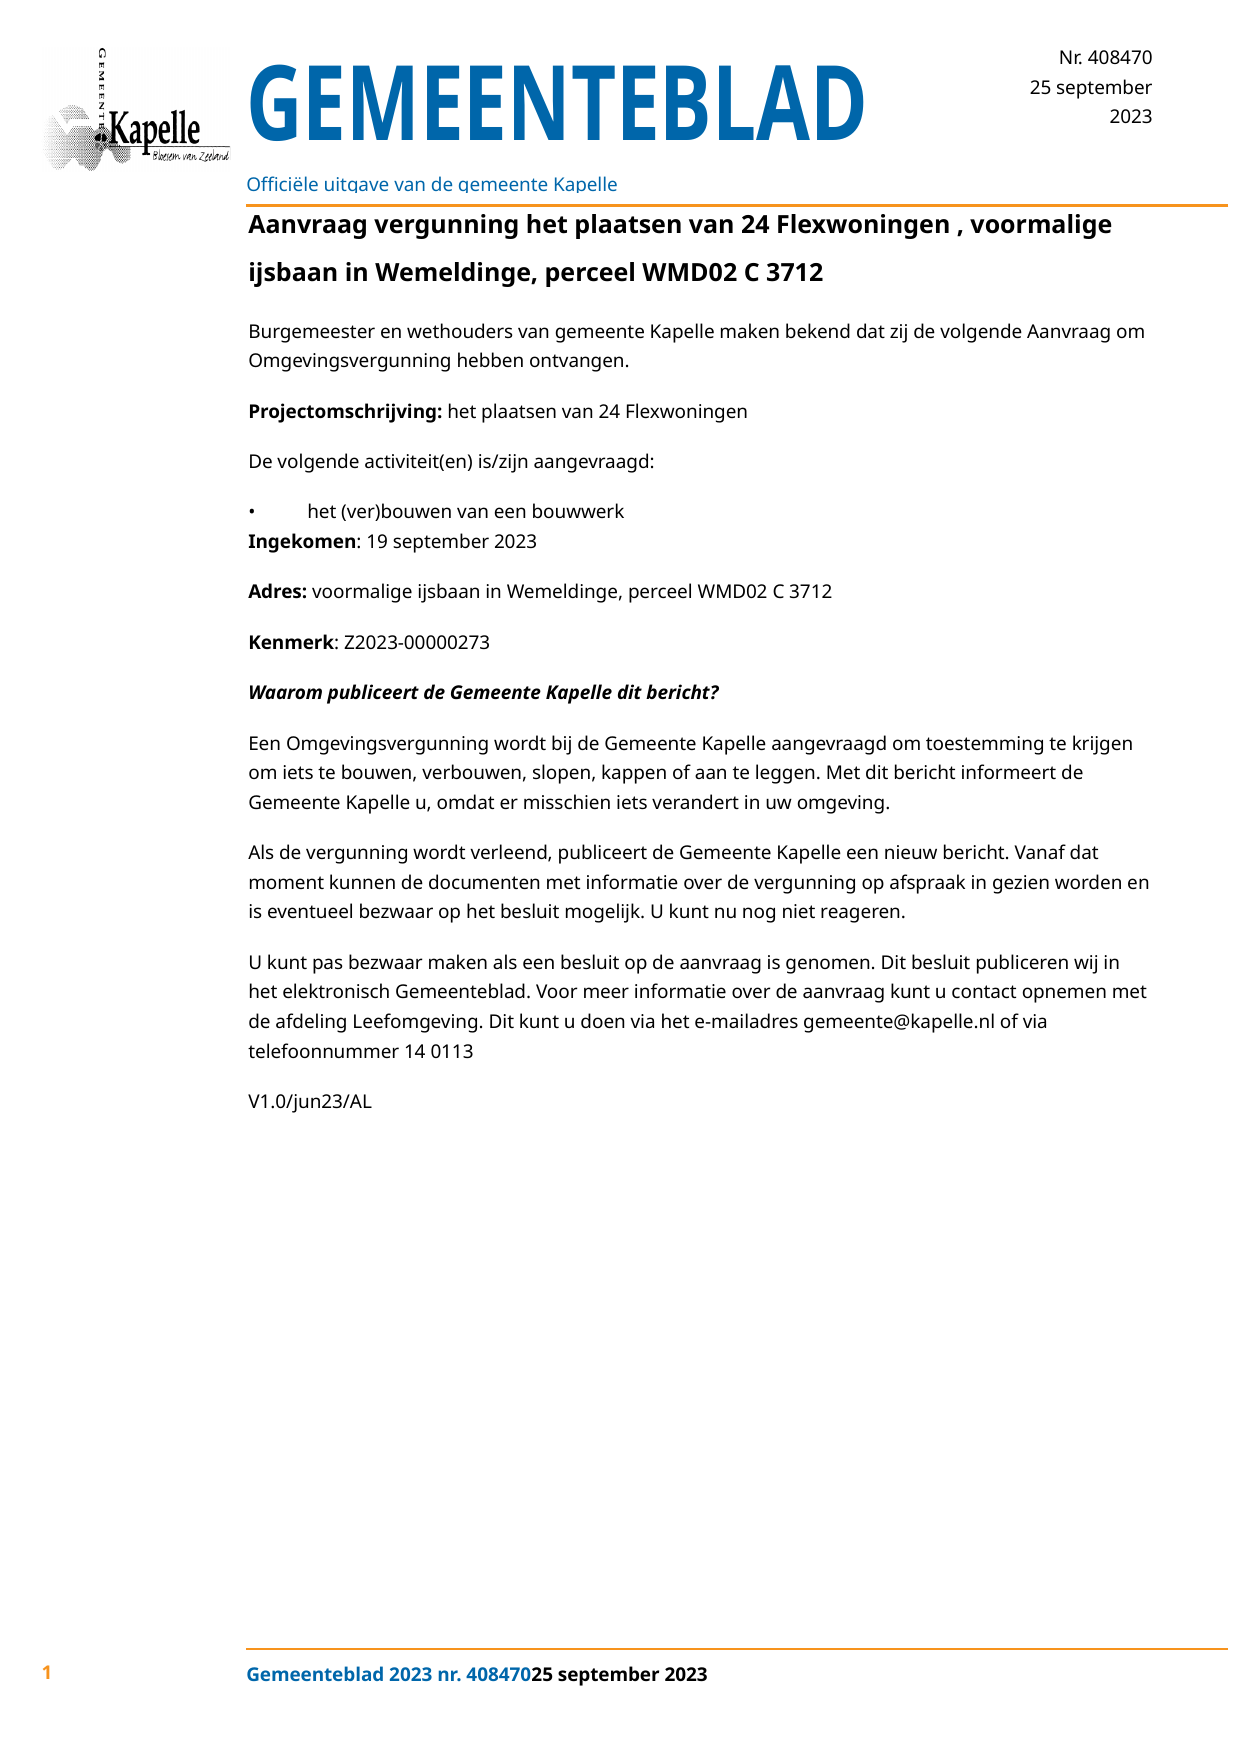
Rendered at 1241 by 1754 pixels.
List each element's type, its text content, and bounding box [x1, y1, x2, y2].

text De volgende activiteit(en) is/zijn aangevraagd: [248, 448, 1152, 474]
text V1.0/jun23/AL [248, 1088, 1152, 1114]
picture [41, 47, 231, 172]
text U kunt pas bezwaar maken als een besluit op de aanvraag is genomen. Dit besluit publiceren wij in het elektronisch Gemeenteblad. Voor meer informatie over de aanvraag kunt u contact opnemen met de afdeling Leefomgeving. Dit kunt u doen via het e-mailadres gemeente@kapelle.nl of via telefoonnummer 14 0113 [248, 949, 1152, 1064]
text Ingekomen: 19 september 2023 [248, 528, 1152, 554]
text Als de vergunning wordt verleend, publiceert de Gemeente Kapelle een nieuw bericht. Vanaf dat moment kunnen de documenten met informatie over de vergunning op afspraak in gezien worden en is eventueel bezwaar op het besluit mogelijk. U kunt nu nog niet reageren. [248, 839, 1152, 924]
text Aanvraag vergunning het plaatsen van 24 Flexwoningen , voormalige ijsbaan in Wemeldinge, perceel WMD02 C 3712 [248, 207, 1152, 288]
text Projectomschrijving: het plaatsen van 24 Flexwoningen [248, 398, 1152, 424]
text Burgemeester en wethouders van gemeente Kapelle maken bekend dat zij de volgende Aanvraag om Omgevingsvergunning hebben ontvangen. [248, 318, 1152, 373]
text Kenmerk: Z2023-00000273 [248, 629, 1152, 655]
text Een Omgevingsvergunning wordt bij de Gemeente Kapelle aangevraagd om toestemming te krijgen om iets te bouwen, verbouwen, slopen, kappen of aan te leggen. Met dit bericht informeert de Gemeente Kapelle u, omdat er misschien iets verandert in uw omgeving. [248, 730, 1152, 815]
text Adres: voormalige ijsbaan in Wemeldinge, perceel WMD02 C 3712 [248, 579, 1152, 604]
text Waarom publiceert de Gemeente Kapelle dit bericht? [248, 679, 1152, 705]
list het (ver)bouwen van een bouwwerk [248, 499, 1152, 524]
